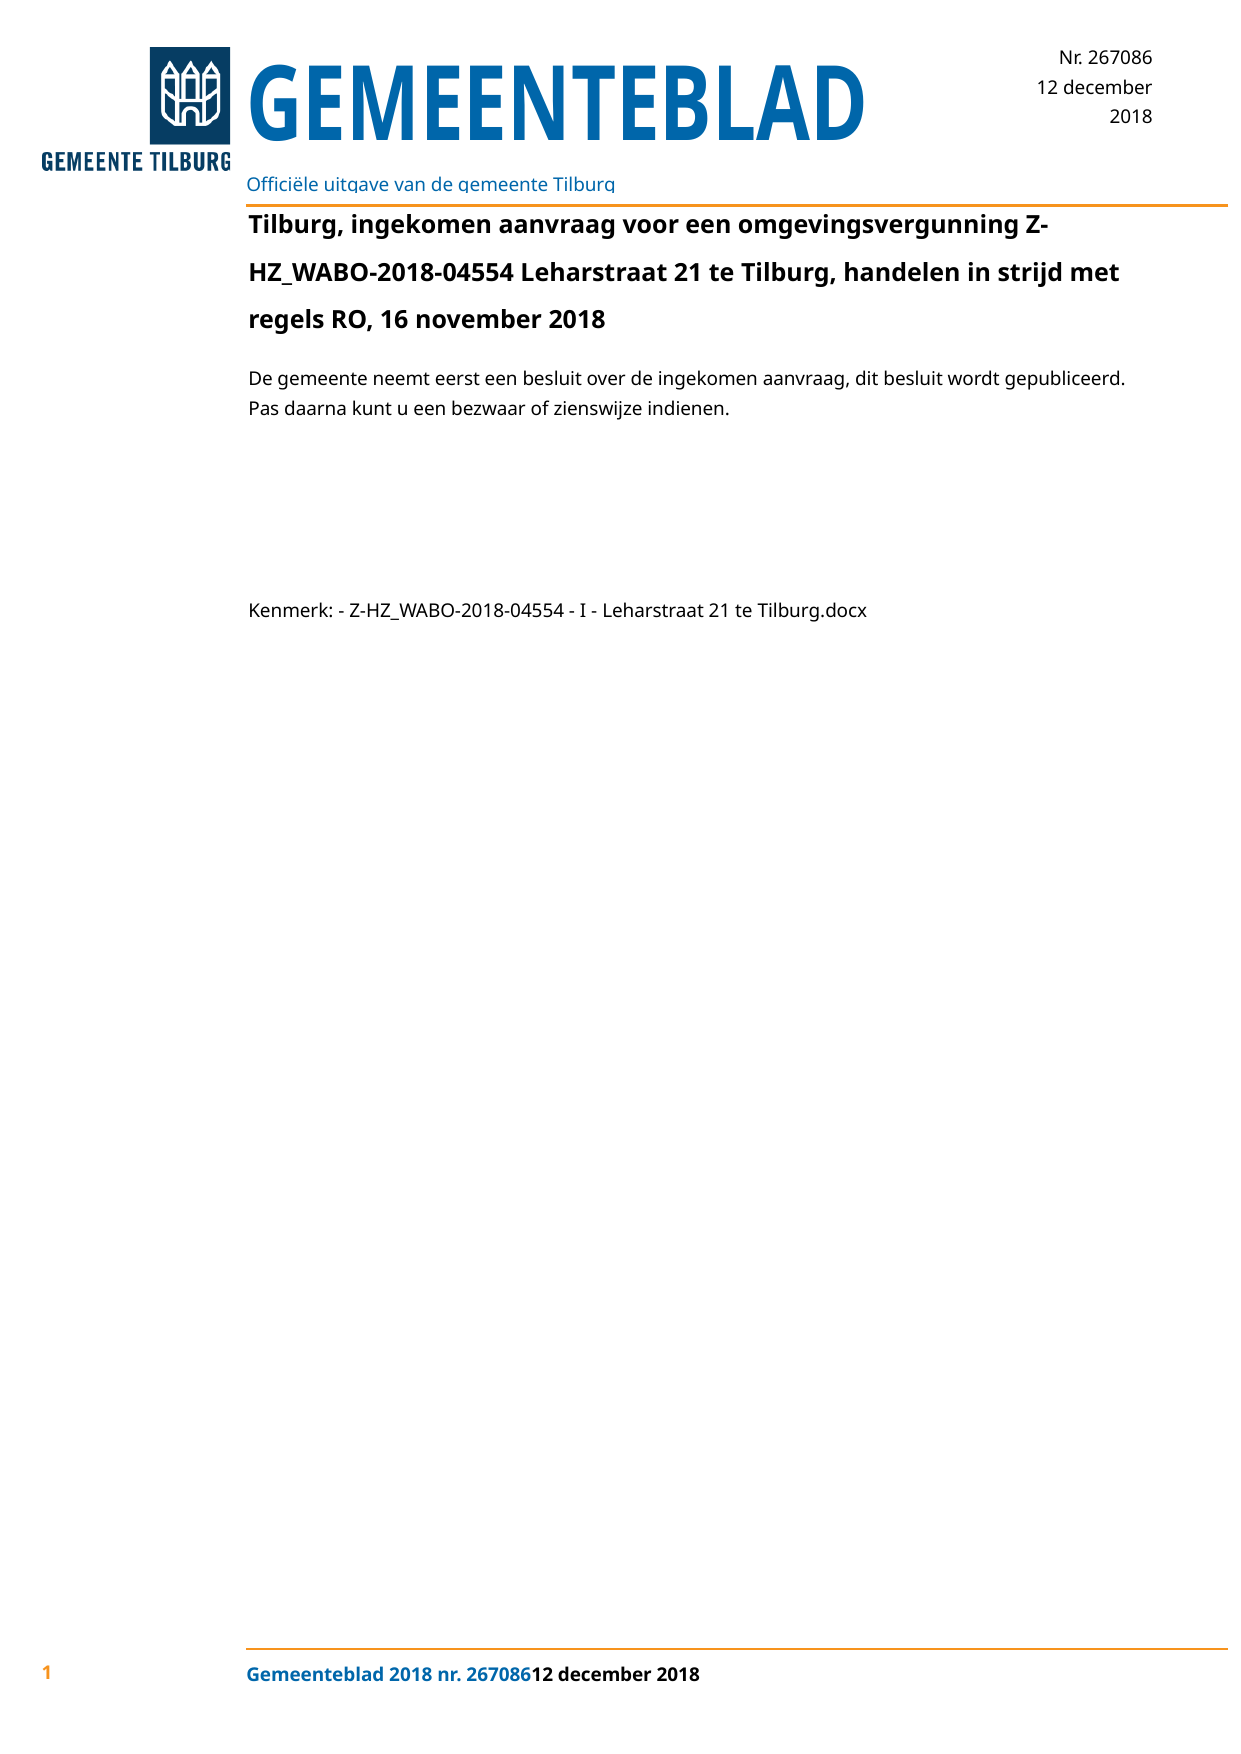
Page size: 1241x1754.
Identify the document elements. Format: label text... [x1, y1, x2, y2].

text Kenmerk: - Z-HZ_WABO-2018-04554 - I - Leharstraat 21 te Tilburg.docx [248, 597, 1152, 622]
text Tilburg, ingekomen aanvraag voor een omgevingsvergunning Z-HZ_WABO-2018-04554 Leharstraat 21 te Tilburg, handelen in strijd met regels RO, 16 november 2018 [248, 207, 1152, 336]
text De gemeente neemt eerst een besluit over de ingekomen aanvraag, dit besluit wordt gepubliceerd. Pas daarna kunt u een bezwaar of zienswijze indienen. [248, 366, 1152, 421]
picture [41, 47, 231, 172]
